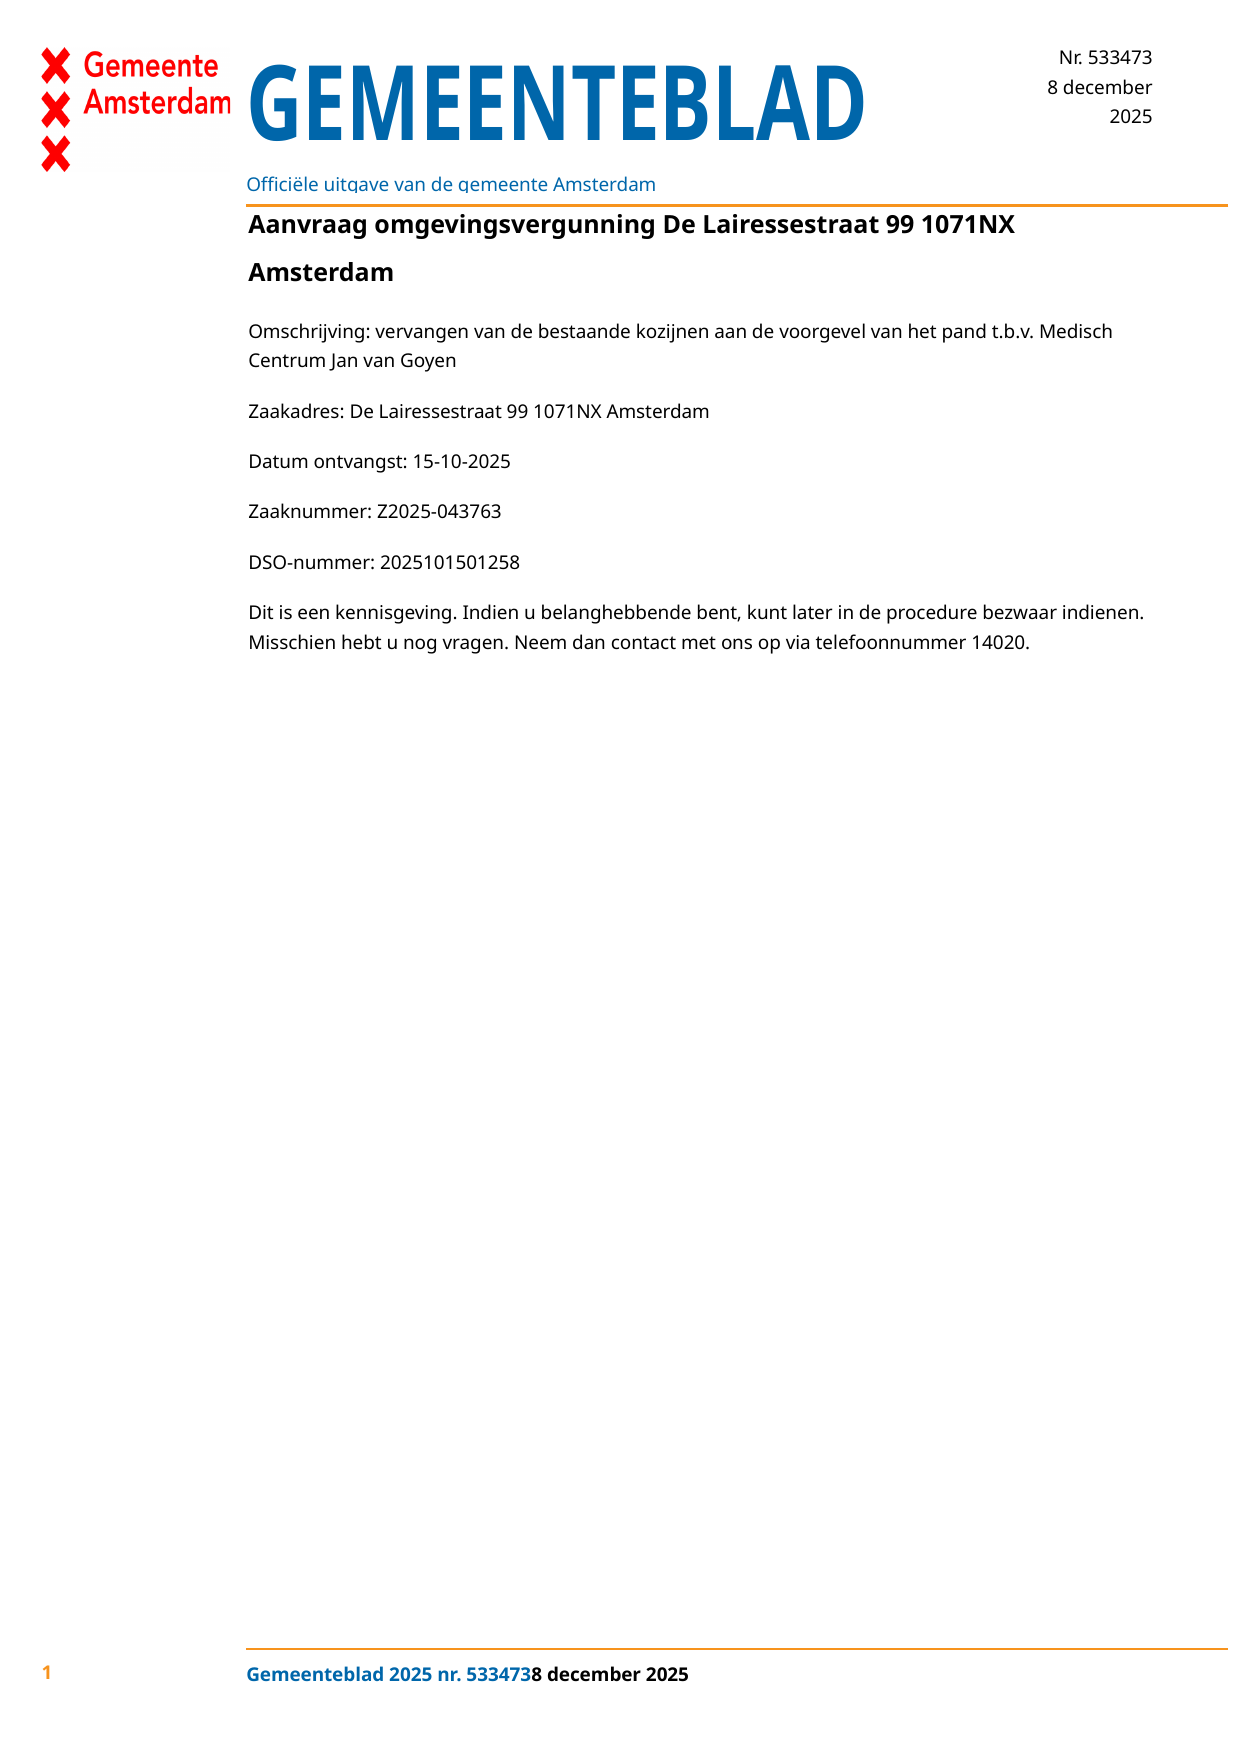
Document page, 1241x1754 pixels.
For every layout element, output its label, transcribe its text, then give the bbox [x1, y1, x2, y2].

text Dit is een kennisgeving. Indien u belanghebbende bent, kunt later in de procedure bezwaar indienen. Misschien hebt u nog vragen. Neem dan contact met ons op via telefoonnummer 14020. [248, 599, 1152, 655]
text DSO-nummer: 2025101501258 [248, 549, 1152, 575]
picture [41, 47, 231, 172]
text Omschrijving: vervangen van de bestaande kozijnen aan de voorgevel van het pand t.b.v. Medisch Centrum Jan van Goyen [248, 318, 1152, 373]
text Datum ontvangst: 15-10-2025 [248, 448, 1152, 474]
text Zaaknummer: Z2025-043763 [248, 499, 1152, 524]
text Zaakadres: De Lairessestraat 99 1071NX Amsterdam [248, 398, 1152, 424]
text Aanvraag omgevingsvergunning De Lairessestraat 99 1071NX Amsterdam [248, 207, 1152, 288]
